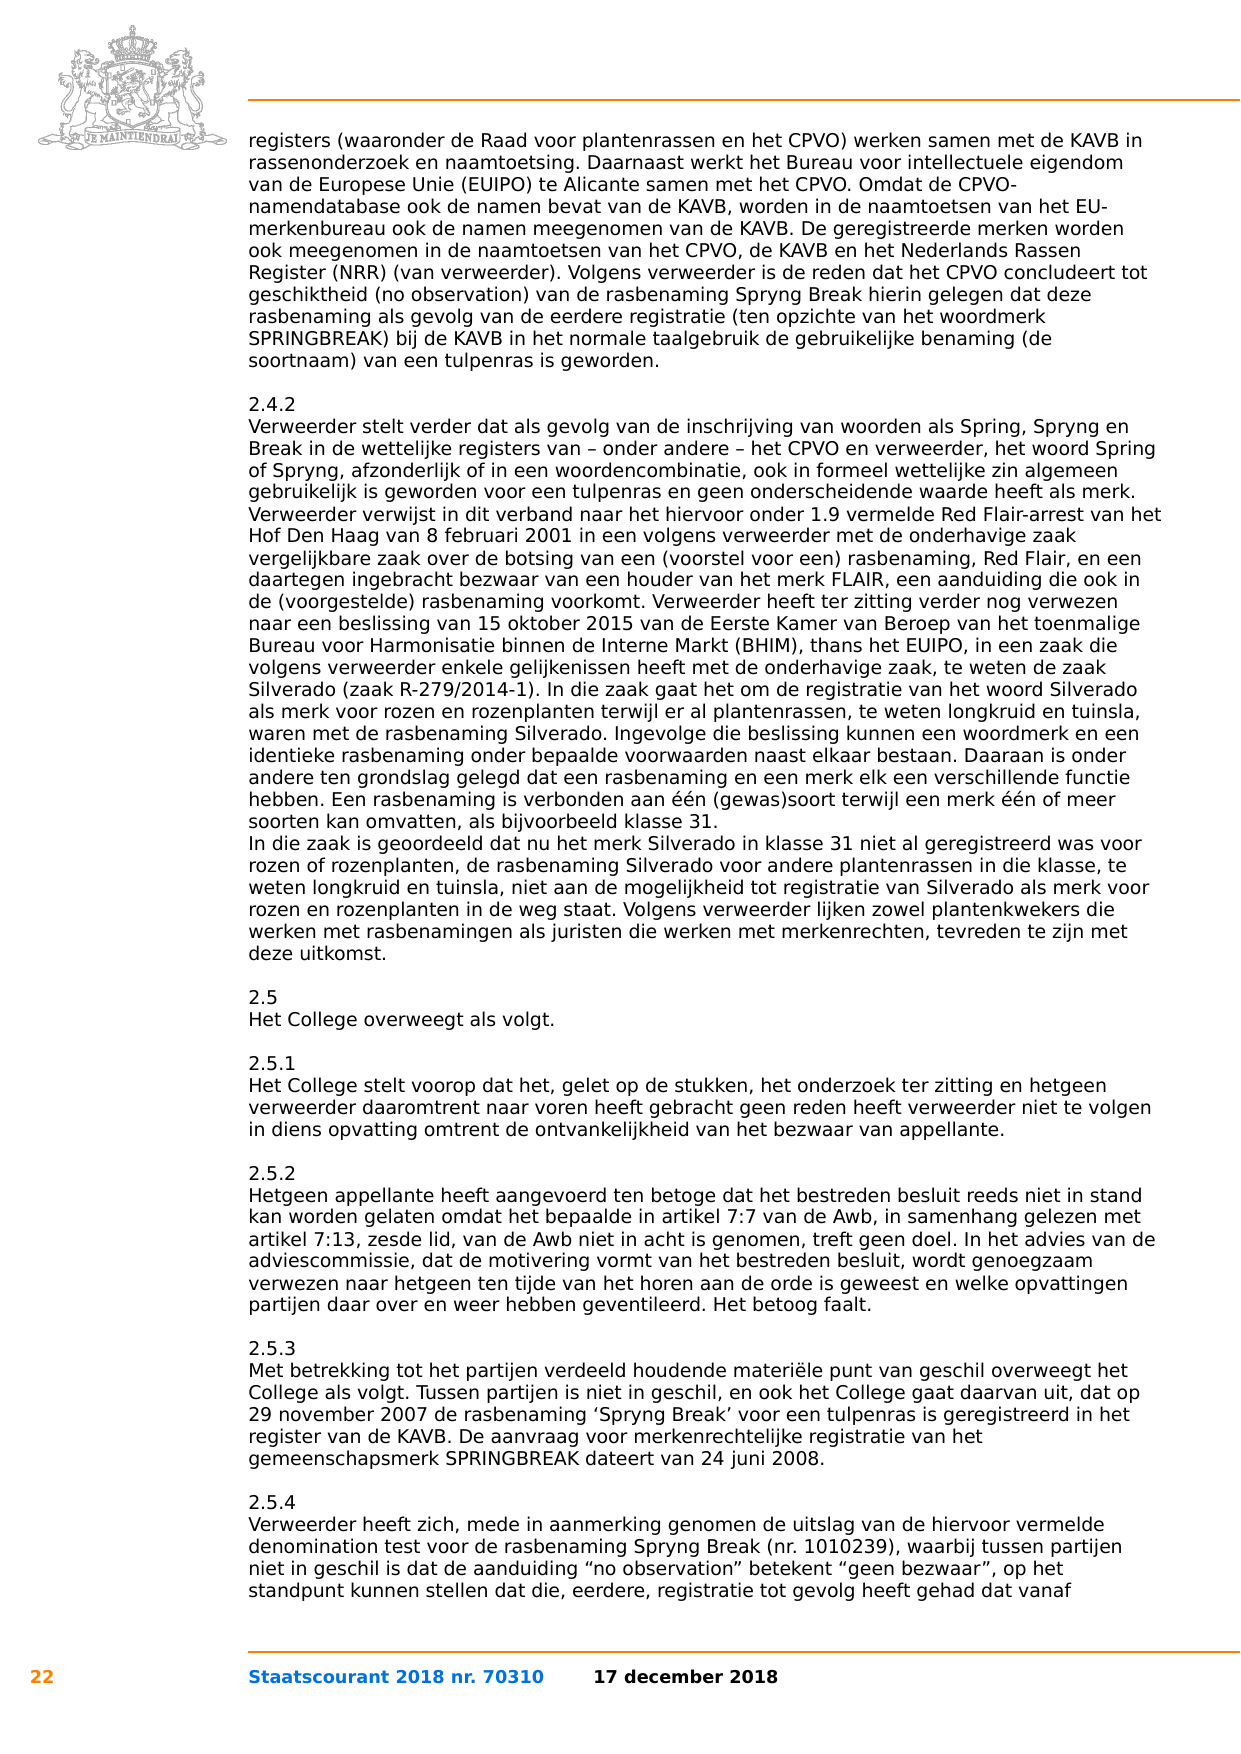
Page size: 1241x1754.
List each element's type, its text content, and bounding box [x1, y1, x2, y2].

text Het College overweegt als volgt. [248, 1009, 1163, 1031]
picture [38, 25, 227, 150]
text Het College stelt voorop dat het, gelet op de stukken, het onderzoek ter zitting en hetgeen verweerder daaromtrent naar voren heeft gebracht geen reden heeft verweerder niet te volgen in diens opvatting omtrent de ontvankelijkheid van het bezwaar van appellante. [248, 1075, 1163, 1141]
text 2.5.3 [248, 1338, 1163, 1360]
text 2.5.2 [248, 1162, 1163, 1184]
text 2.5.4 [248, 1492, 1163, 1514]
text Verweerder heeft zich, mede in aanmerking genomen de uitslag van de hiervoor vermelde denomination test voor de rasbenaming Spryng Break (nr. 1010239), waarbij tussen partijen niet in geschil is dat de aanduiding “no observation” betekent “geen bezwaar”, op het standpunt kunnen stellen dat die, eerdere, registratie tot gevolg heeft gehad dat vanaf [248, 1514, 1163, 1602]
text Verweerder stelt verder dat als gevolg van de inschrijving van woorden als Spring, Spryng en Break in de wettelijke registers van – onder andere – het CPVO en verweerder, het woord Spring of Spryng, afzonderlijk of in een woordencombinatie, ook in formeel wettelijke zin algemeen gebruikelijk is geworden voor een tulpenras en geen onderscheidende waarde heeft als merk. Verweerder verwijst in dit verband naar het hiervoor onder 1.9 vermelde Red Flair-arrest van het Hof Den Haag van 8 februari 2001 in een volgens verweerder met de onderhavige zaak vergelijkbare zaak over de botsing van een (voorstel voor een) rasbenaming, Red Flair, en een daartegen ingebracht bezwaar van een houder van het merk FLAIR, een aanduiding die ook in de (voorgestelde) rasbenaming voorkomt. Verweerder heeft ter zitting verder nog verwezen naar een beslissing van 15 oktober 2015 van de Eerste Kamer van Beroep van het toenmalige Bureau voor Harmonisatie binnen de Interne Markt (BHIM), thans het EUIPO, in een zaak die volgens verweerder enkele gelijkenissen heeft met de onderhavige zaak, te weten de zaak Silverado (zaak R-279/2014-1). In die zaak gaat het om de registratie van het woord Silverado als merk voor rozen en rozenplanten terwijl er al plantenrassen, te weten longkruid en tuinsla, waren met de rasbenaming Silverado. Ingevolge die beslissing kunnen een woordmerk en een identieke rasbenaming onder bepaalde voorwaarden naast elkaar bestaan. Daaraan is onder andere ten grondslag gelegd dat een rasbenaming en een merk elk een verschillende functie hebben. Een rasbenaming is verbonden aan één (gewas)soort terwijl een merk één of meer soorten kan omvatten, als bijvoorbeeld klasse 31. [248, 416, 1163, 833]
text Hetgeen appellante heeft aangevoerd ten betoge dat het bestreden besluit reeds niet in stand kan worden gelaten omdat het bepaalde in artikel 7:7 van de Awb, in samenhang gelezen met artikel 7:13, zesde lid, van de Awb niet in acht is genomen, treft geen doel. In het advies van de adviescommissie, dat de motivering vormt van het bestreden besluit, wordt genoegzaam verwezen naar hetgeen ten tijde van het horen aan de orde is geweest en welke opvattingen partijen daar over en weer hebben geventileerd. Het betoog faalt. [248, 1184, 1163, 1316]
text 2.5 [248, 987, 1163, 1009]
text registers (waaronder de Raad voor plantenrassen en het CPVO) werken samen met de KAVB in rassenonderzoek en naamtoetsing. Daarnaast werkt het Bureau voor intellectuele eigendom van de Europese Unie (EUIPO) te Alicante samen met het CPVO. Omdat de CPVO-namendatabase ook de namen bevat van de KAVB, worden in de naamtoetsen van het EU-merkenbureau ook de namen meegenomen van de KAVB. De geregistreerde merken worden ook meegenomen in de naamtoetsen van het CPVO, de KAVB en het Nederlands Rassen Register (NRR) (van verweerder). Volgens verweerder is de reden dat het CPVO concludeert tot geschiktheid (no observation) van de rasbenaming Spryng Break hierin gelegen dat deze rasbenaming als gevolg van de eerdere registratie (ten opzichte van het woordmerk SPRINGBREAK) bij de KAVB in het normale taalgebruik de gebruikelijke benaming (de soortnaam) van een tulpenras is geworden. [248, 130, 1163, 372]
text 2.5.1 [248, 1053, 1163, 1075]
text 2.4.2 [248, 393, 1163, 416]
text Met betrekking tot het partijen verdeeld houdende materiële punt van geschil overweegt het College als volgt. Tussen partijen is niet in geschil, en ook het College gaat daarvan uit, dat op 29 november 2007 de rasbenaming ‘Spryng Break’ voor een tulpenras is geregistreerd in het register van de KAVB. De aanvraag voor merkenrechtelijke registratie van het gemeenschapsmerk SPRINGBREAK dateert van 24 juni 2008. [248, 1360, 1163, 1470]
text In die zaak is geoordeeld dat nu het merk Silverado in klasse 31 niet al geregistreerd was voor rozen of rozenplanten, de rasbenaming Silverado voor andere plantenrassen in die klasse, te weten longkruid en tuinsla, niet aan de mogelijkheid tot registratie van Silverado als merk voor rozen en rozenplanten in de weg staat. Volgens verweerder lijken zowel plantenkwekers die werken met rasbenamingen als juristen die werken met merkenrechten, tevreden te zijn met deze uitkomst. [248, 833, 1163, 965]
